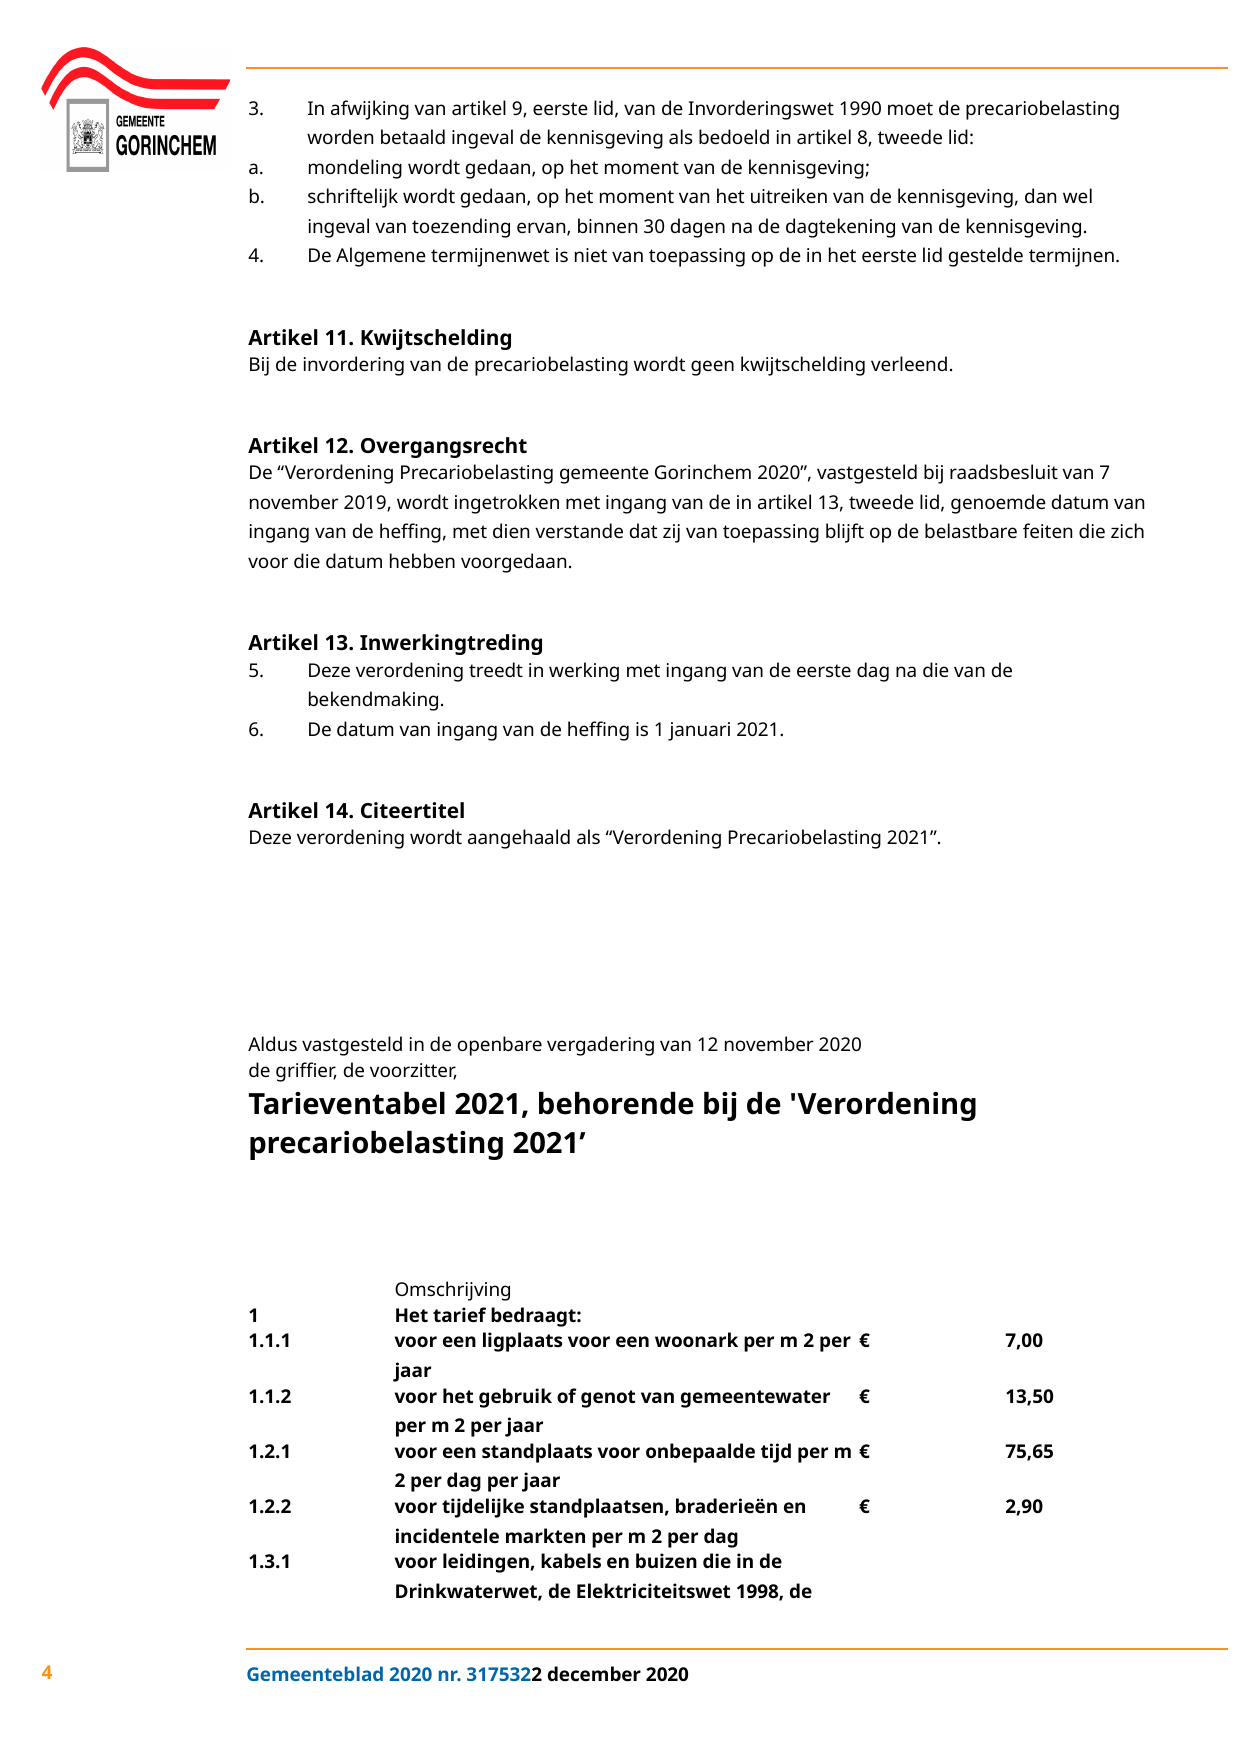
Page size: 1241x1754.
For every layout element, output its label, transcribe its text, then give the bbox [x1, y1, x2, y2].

table_header [1005, 1276, 1152, 1302]
table_cell 1.1.2 [248, 1383, 394, 1438]
table_cell 13,50 [1005, 1383, 1152, 1438]
table_cell Het tarief bedraagt: [394, 1302, 859, 1327]
table_cell 1.3.1 [248, 1549, 394, 1604]
text De “Verordening Precariobelasting gemeente Gorinchem 2020”, vastgesteld bij raadsbesluit van 7 november 2019, wordt ingetrokken met ingang van de in artikel 13, tweede lid, genoemde datum van ingang van de heffing, met dien verstande dat zij van toepassing blijft op de belastbare feiten die zich voor die datum hebben voorgedaan. [248, 459, 1152, 574]
table_cell [859, 1549, 1005, 1604]
text Artikel 11. Kwijtschelding [248, 323, 1152, 351]
text Tarieventabel 2021, behorende bij de 'Verordening precariobelasting 2021’ [248, 1083, 1152, 1162]
table_cell 1 [248, 1302, 394, 1327]
text de griffier, de voorzitter, [248, 1057, 1152, 1083]
text Aldus vastgesteld in de openbare vergadering van 12 november 2020 [248, 1031, 1152, 1057]
list schriftelijk wordt gedaan, op het moment van het uitreiken van de kennisgeving, dan wel ingeval van toezending ervan, binnen 30 dagen na de dagtekening van de kennisgeving. [248, 183, 1152, 239]
table_cell € [859, 1494, 1005, 1549]
table_cell voor het gebruik of genot van gemeentewater per m 2 per jaar [394, 1383, 859, 1438]
picture [41, 47, 231, 172]
list In afwijking van artikel 9, eerste lid, van de Invorderingswet 1990 moet de precariobelasting worden betaald ingeval de kennisgeving als bedoeld in artikel 8, tweede lid: [248, 95, 1152, 150]
list De datum van ingang van de heffing is 1 januari 2021. [248, 716, 1152, 742]
list Deze verordening treedt in werking met ingang van de eerste dag na die van de bekendmaking. [248, 657, 1152, 712]
table_cell 2,90 [1005, 1494, 1152, 1549]
table_cell [1005, 1302, 1152, 1327]
table_cell voor een ligplaats voor een woonark per m 2 per jaar [394, 1328, 859, 1383]
text Artikel 14. Citeertitel [248, 796, 1152, 824]
table_cell € [859, 1328, 1005, 1383]
list De Algemene termijnenwet is niet van toepassing op de in het eerste lid gestelde termijnen. [248, 243, 1152, 268]
table_cell 1.2.2 [248, 1494, 394, 1549]
table_header Omschrijving [394, 1276, 859, 1302]
table_cell 7,00 [1005, 1328, 1152, 1383]
table_cell € [859, 1438, 1005, 1493]
table_cell 75,65 [1005, 1438, 1152, 1493]
text Artikel 12. Overgangsrecht [248, 431, 1152, 459]
table_cell voor een standplaats voor onbepaalde tijd per m 2 per dag per jaar [394, 1438, 859, 1493]
text Bij de invordering van de precariobelasting wordt geen kwijtschelding verleend. [248, 351, 1152, 377]
table_cell voor leidingen, kabels en buizen die in de Drinkwaterwet, de Elektriciteitswet 1998, de [394, 1549, 859, 1604]
text Artikel 13. Inwerkingtreding [248, 628, 1152, 657]
table_cell 1.1.1 [248, 1328, 394, 1383]
table_cell € [859, 1383, 1005, 1438]
table_cell voor tijdelijke standplaatsen, braderieën en incidentele markten per m 2 per dag [394, 1494, 859, 1549]
list mondeling wordt gedaan, op het moment van de kennisgeving; [248, 154, 1152, 180]
text Deze verordening wordt aangehaald als “Verordening Precariobelasting 2021”. [248, 824, 1152, 850]
table_header [859, 1276, 1005, 1302]
table_cell [1005, 1549, 1152, 1604]
table_cell [859, 1302, 1005, 1327]
table_header [248, 1276, 394, 1302]
table_cell 1.2.1 [248, 1438, 394, 1493]
